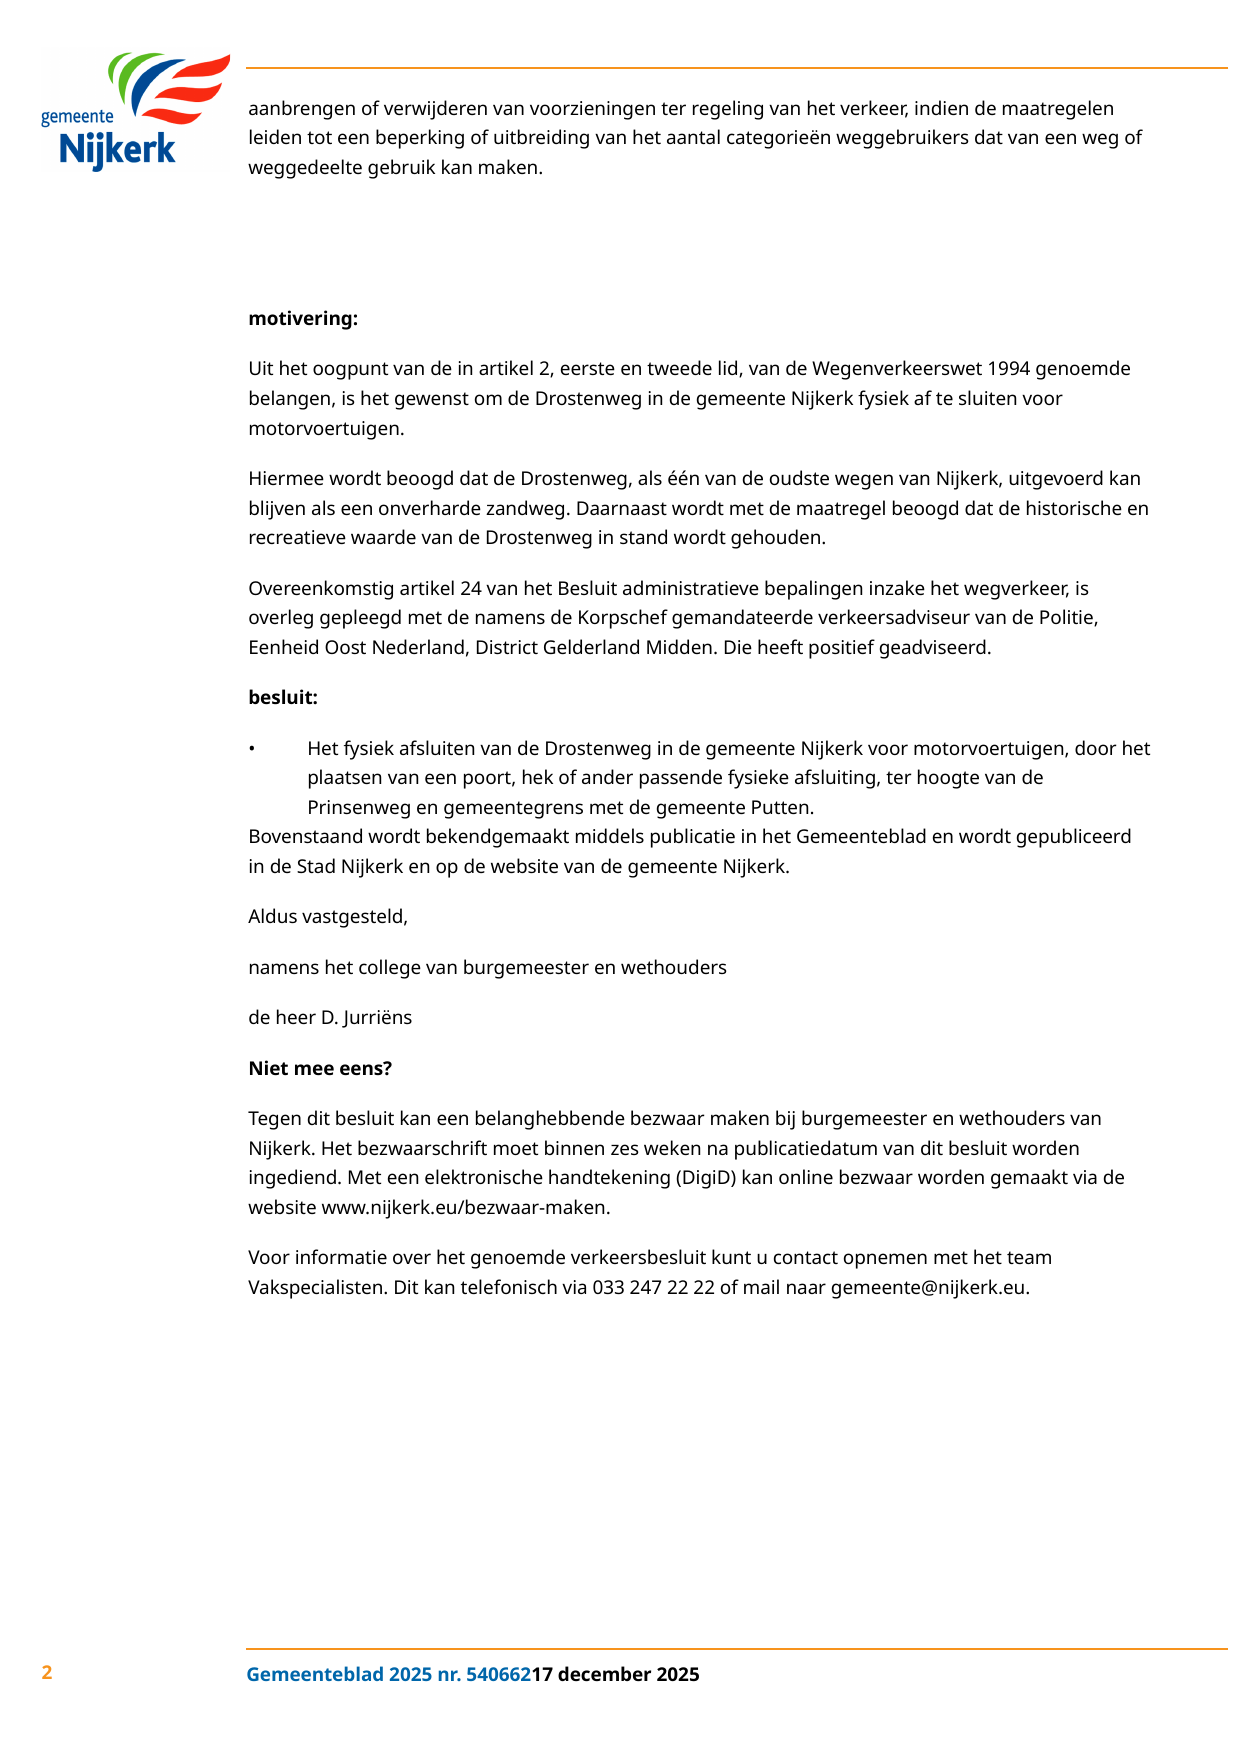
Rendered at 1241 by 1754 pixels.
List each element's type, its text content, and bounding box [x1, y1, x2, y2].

list Het fysiek afsluiten van de Drostenweg in de gemeente Nijkerk voor motorvoertuigen, door het plaatsen van een poort, hek of ander passende fysieke afsluiting, ter hoogte van de Prinsenweg en gemeentegrens met de gemeente Putten. [248, 735, 1152, 820]
text Voor informatie over het genoemde verkeersbesluit kunt u contact opnemen met het team Vakspecialisten. Dit kan telefonisch via 033 247 22 22 of mail naar gemeente@nijkerk.eu. [248, 1244, 1152, 1300]
text Niet mee eens? [248, 1055, 1152, 1081]
text Bovenstaand wordt bekendgemaakt middels publicatie in het Gemeenteblad en wordt gepubliceerd in de Stad Nijkerk en op de website van de gemeente Nijkerk. [248, 823, 1152, 879]
text Aldus vastgesteld, [248, 903, 1152, 929]
text de heer D. Jurriëns [248, 1004, 1152, 1030]
text Uit het oogpunt van de in artikel 2, eerste en tweede lid, van de Wegenverkeerswet 1994 genoemde belangen, is het gewenst om de Drostenweg in de gemeente Nijkerk fysiek af te sluiten voor motorvoertuigen. [248, 356, 1152, 441]
text Overeenkomstig artikel 24 van het Besluit administratieve bepalingen inzake het wegverkeer, is overleg gepleegd met de namens de Korpschef gemandateerde verkeersadviseur van de Politie, Eenheid Oost Nederland, District Gelderland Midden. Die heeft positief geadviseerd. [248, 575, 1152, 660]
text aanbrengen of verwijderen van voorzieningen ter regeling van het verkeer, indien de maatregelen leiden tot een beperking of uitbreiding van het aantal categorieën weggebruikers dat van een weg of weggedeelte gebruik kan maken. [248, 95, 1152, 180]
text Hiermee wordt beoogd dat de Drostenweg, als één van de oudste wegen van Nijkerk, uitgevoerd kan blijven als een onverharde zandweg. Daarnaast wordt met de maatregel beoogd dat de historische en recreatieve waarde van de Drostenweg in stand wordt gehouden. [248, 465, 1152, 550]
text motivering: [248, 305, 1152, 331]
text namens het college van burgemeester en wethouders [248, 954, 1152, 980]
text Tegen dit besluit kan een belanghebbende bezwaar maken bij burgemeester en wethouders van Nijkerk. Het bezwaarschrift moet binnen zes weken na publicatiedatum van dit besluit worden ingediend. Met een elektronische handtekening (DigiD) kan online bezwaar worden gemaakt via de website www.nijkerk.eu/bezwaar-maken. [248, 1105, 1152, 1220]
text besluit: [248, 684, 1152, 710]
picture [41, 47, 231, 172]
